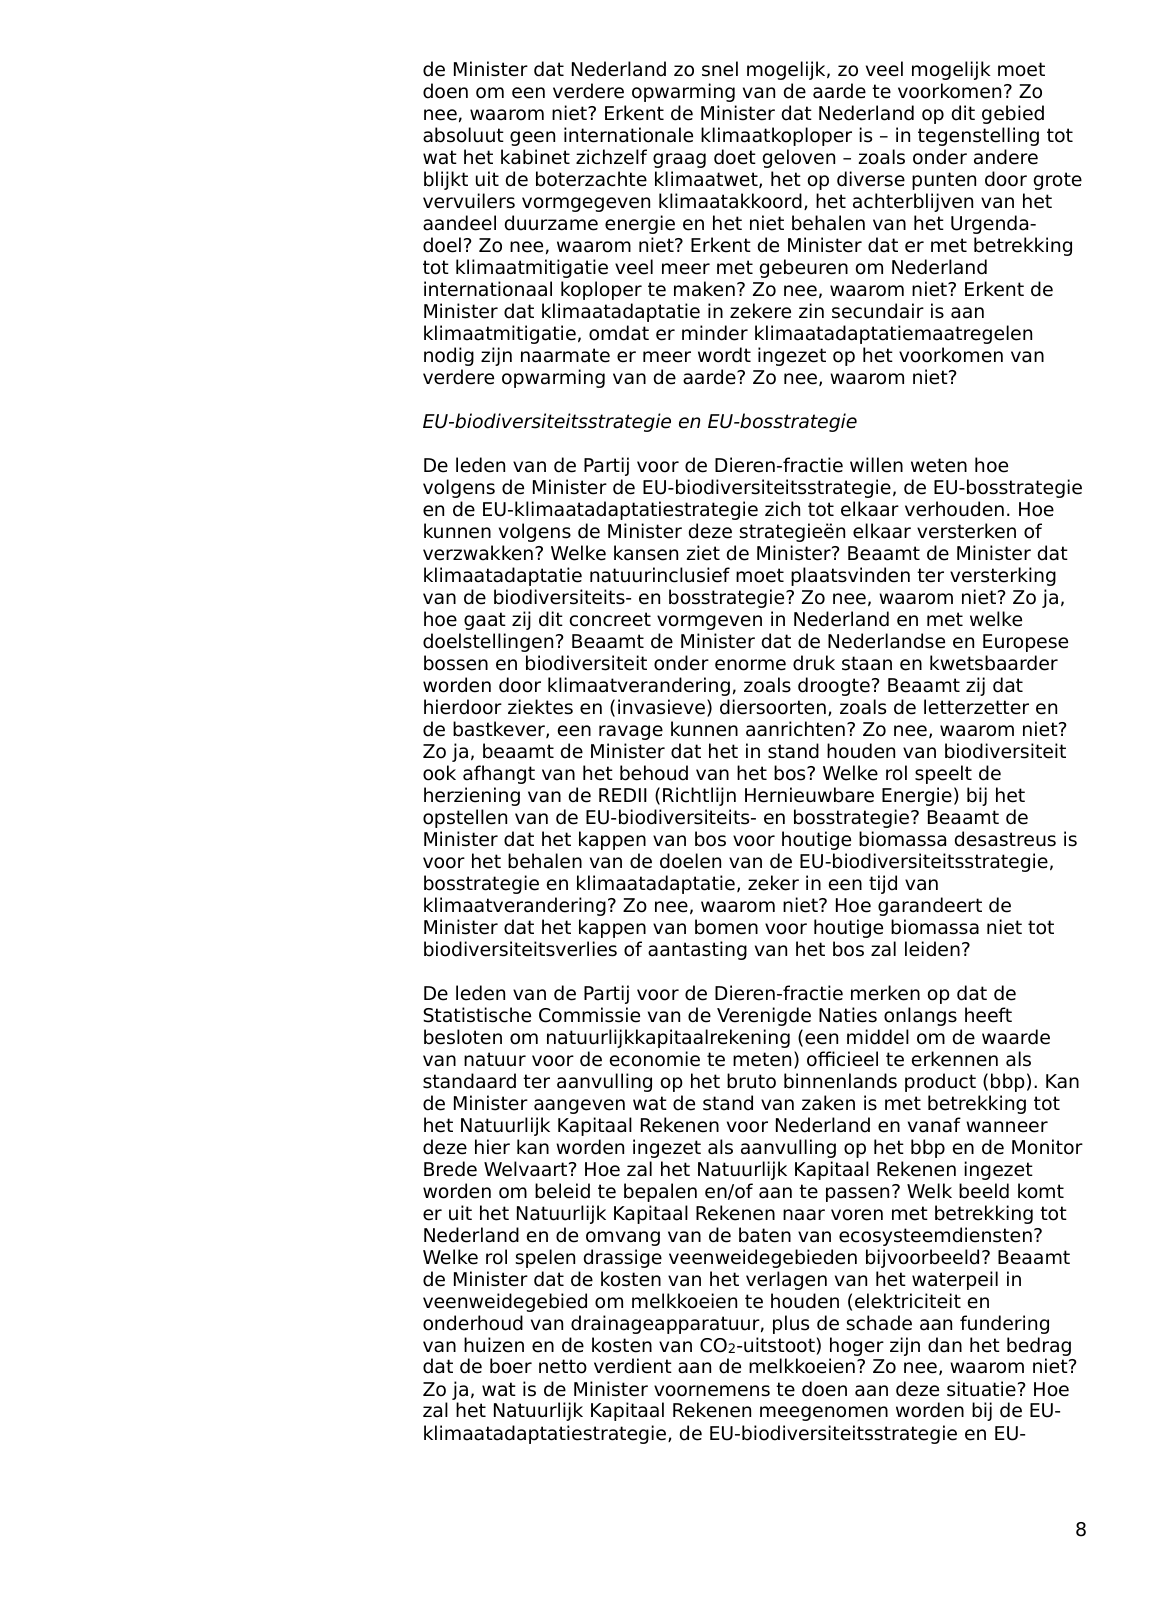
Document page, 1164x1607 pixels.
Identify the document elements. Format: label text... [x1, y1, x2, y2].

text De leden van de Partij voor de Dieren-fractie willen weten hoe volgens de Minister de EU-biodiversiteitsstrategie, de EU-bosstrategie en de EU-klimaatadaptatiestrategie zich tot elkaar verhouden. Hoe kunnen volgens de Minister deze strategieën elkaar versterken of verzwakken? Welke kansen ziet de Minister? Beaamt de Minister dat klimaatadaptatie natuurinclusief moet plaatsvinden ter versterking van de biodiversiteits- en bosstrategie? Zo nee, waarom niet? Zo ja, hoe gaat zij dit concreet vormgeven in Nederland en met welke doelstellingen? Beaamt de Minister dat de Nederlandse en Europese bossen en biodiversiteit onder enorme druk staan en kwetsbaarder worden door klimaatverandering, zoals droogte? Beaamt zij dat hierdoor ziektes en (invasieve) diersoorten, zoals de letterzetter en de bastkever, een ravage kunnen aanrichten? Zo nee, waarom niet? Zo ja, beaamt de Minister dat het in stand houden van biodiversiteit ook afhangt van het behoud van het bos? Welke rol speelt de herziening van de REDII (Richtlijn Hernieuwbare Energie) bij het opstellen van de EU-biodiversiteits- en bosstrategie? Beaamt de Minister dat het kappen van bos voor houtige biomassa desastreus is voor het behalen van de doelen van de EU-biodiversiteitsstrategie, bosstrategie en klimaatadaptatie, zeker in een tijd van klimaatverandering? Zo nee, waarom niet? Hoe garandeert de Minister dat het kappen van bomen voor houtige biomassa niet tot biodiversiteitsverlies of aantasting van het bos zal leiden? [422, 455, 1087, 961]
text De leden van de Partij voor de Dieren-fractie merken op dat de Statistische Commissie van de Verenigde Naties onlangs heeft besloten om natuurlijkkapitaalrekening (een middel om de waarde van natuur voor de economie te meten) officieel te erkennen als standaard ter aanvulling op het bruto binnenlands product (bbp). Kan de Minister aangeven wat de stand van zaken is met betrekking tot het Natuurlijk Kapitaal Rekenen voor Nederland en vanaf wanneer deze hier kan worden ingezet als aanvulling op het bbp en de Monitor Brede Welvaart? Hoe zal het Natuurlijk Kapitaal Rekenen ingezet worden om beleid te bepalen en/of aan te passen? Welk beeld komt er uit het Natuurlijk Kapitaal Rekenen naar voren met betrekking tot Nederland en de omvang van de baten van ecosysteemdiensten? Welke rol spelen drassige veenweidegebieden bijvoorbeeld? Beaamt de Minister dat de kosten van het verlagen van het waterpeil in veenweidegebied om melkkoeien te houden (elektriciteit en onderhoud van drainageapparatuur, plus de schade aan fundering van huizen en de kosten van CO2-uitstoot) hoger zijn dan het bedrag dat de boer netto verdient aan de melkkoeien? Zo nee, waarom niet? Zo ja, wat is de Minister voornemens te doen aan deze situatie? Hoe zal het Natuurlijk Kapitaal Rekenen meegenomen worden bij de EU-klimaatadaptatiestrategie, de EU-biodiversiteitsstrategie en EU- [422, 983, 1087, 1444]
subtitle EU-biodiversiteitsstrategie en EU-bosstrategie [422, 411, 1087, 433]
text de Minister dat Nederland zo snel mogelijk, zo veel mogelijk moet doen om een verdere opwarming van de aarde te voorkomen? Zo nee, waarom niet? Erkent de Minister dat Nederland op dit gebied absoluut geen internationale klimaatkoploper is – in tegenstelling tot wat het kabinet zichzelf graag doet geloven – zoals onder andere blijkt uit de boterzachte klimaatwet, het op diverse punten door grote vervuilers vormgegeven klimaatakkoord, het achterblijven van het aandeel duurzame energie en het niet behalen van het Urgenda-doel? Zo nee, waarom niet? Erkent de Minister dat er met betrekking tot klimaatmitigatie veel meer met gebeuren om Nederland internationaal koploper te maken? Zo nee, waarom niet? Erkent de Minister dat klimaatadaptatie in zekere zin secundair is aan klimaatmitigatie, omdat er minder klimaatadaptatiemaatregelen nodig zijn naarmate er meer wordt ingezet op het voorkomen van verdere opwarming van de aarde? Zo nee, waarom niet? [422, 59, 1087, 389]
